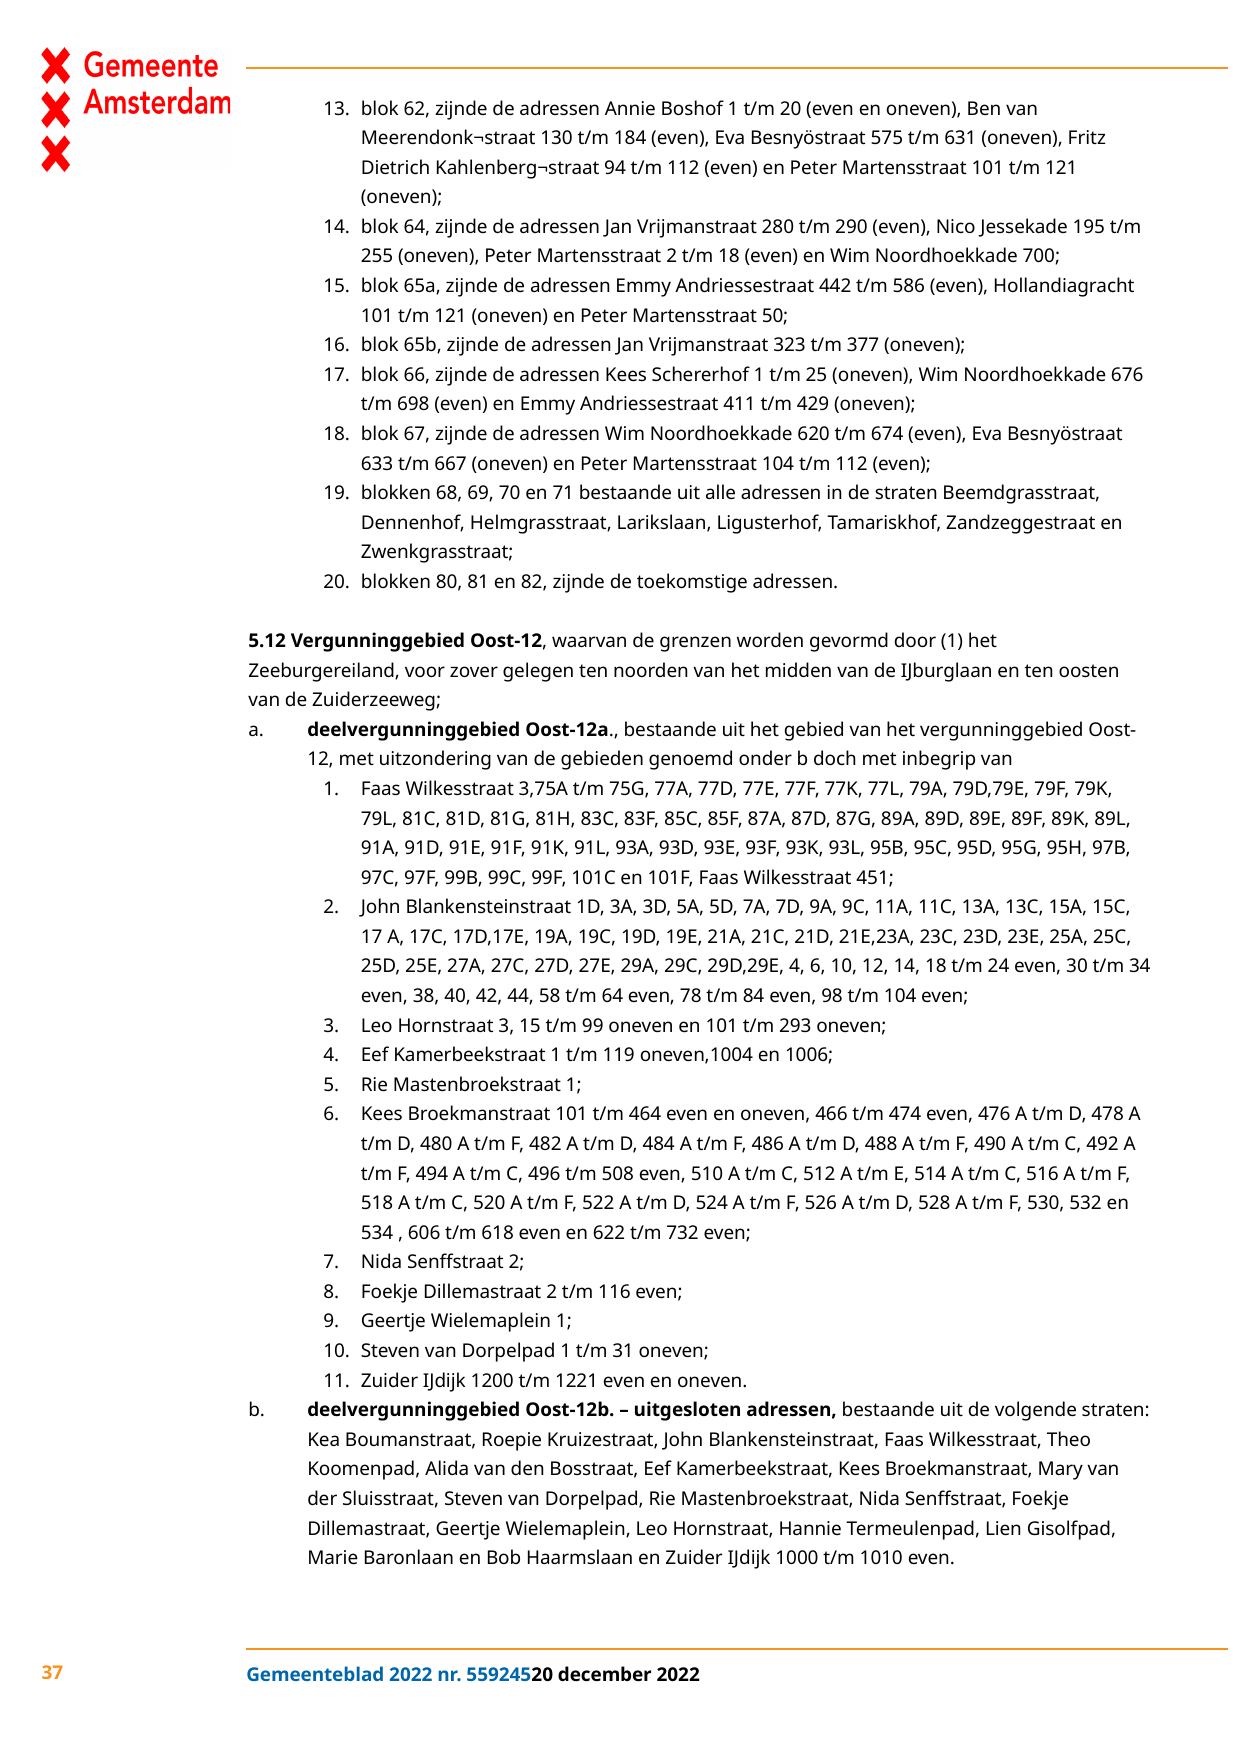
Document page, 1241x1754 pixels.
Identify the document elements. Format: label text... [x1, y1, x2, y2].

list Eef Kamerbeekstraat 1 t/m 119 oneven,1004 en 1006; [323, 1041, 1152, 1067]
list blok 65a, zijnde de adressen Emmy Andriessestraat 442 t/m 586 (even), Hollandiagracht 101 t/m 121 (oneven) en Peter Martensstraat 50; [323, 272, 1152, 328]
list blok 67, zijnde de adressen Wim Noordhoekkade 620 t/m 674 (even), Eva Besnyöstraat 633 t/m 667 (oneven) en Peter Martensstraat 104 t/m 112 (even); [323, 420, 1152, 476]
list blokken 68, 69, 70 en 71 bestaande uit alle adressen in de straten Beemdgrasstraat, Dennenhof, Helmgrasstraat, Larikslaan, Ligusterhof, Tamariskhof, Zandzeggestraat en Zwenkgrasstraat; [323, 479, 1152, 564]
list Leo Hornstraat 3, 15 t/m 99 oneven en 101 t/m 293 oneven; [323, 1012, 1152, 1038]
picture [41, 47, 231, 172]
list Steven van Dorpelpad 1 t/m 31 oneven; [323, 1337, 1152, 1363]
list Zuider IJdijk 1200 t/m 1221 even en oneven. [323, 1367, 1152, 1393]
list Rie Mastenbroekstraat 1; [323, 1071, 1152, 1097]
list blokken 80, 81 en 82, zijnde de toekomstige adressen. [323, 568, 1152, 594]
list Faas Wilkesstraat 3,75A t/m 75G, 77A, 77D, 77E, 77F, 77K, 77L, 79A, 79D,79E, 79F, 79K, 79L, 81C, 81D, 81G, 81H, 83C, 83F, 85C, 85F, 87A, 87D, 87G, 89A, 89D, 89E, 89F, 89K, 89L, 91A, 91D, 91E, 91F, 91K, 91L, 93A, 93D, 93E, 93F, 93K, 93L, 95B, 95C, 95D, 95G, 95H, 97B, 97C, 97F, 99B, 99C, 99F, 101C en 101F, Faas Wilkesstraat 451; [323, 775, 1152, 890]
list Kees Broekmanstraat 101 t/m 464 even en oneven, 466 t/m 474 even, 476 A t/m D, 478 A t/m D, 480 A t/m F, 482 A t/m D, 484 A t/m F, 486 A t/m D, 488 A t/m F, 490 A t/m C, 492 A t/m F, 494 A t/m C, 496 t/m 508 even, 510 A t/m C, 512 A t/m E, 514 A t/m C, 516 A t/m F, 518 A t/m C, 520 A t/m F, 522 A t/m D, 524 A t/m F, 526 A t/m D, 528 A t/m F, 530, 532 en 534 , 606 t/m 618 even en 622 t/m 732 even; [323, 1101, 1152, 1245]
list blok 62, zijnde de adressen Annie Boshof 1 t/m 20 (even en oneven), Ben van Meerendonk¬straat 130 t/m 184 (even), Eva Besnyöstraat 575 t/m 631 (oneven), Fritz Dietrich Kahlenberg¬straat 94 t/m 112 (even) en Peter Martensstraat 101 t/m 121 (oneven); [323, 95, 1152, 209]
list blok 64, zijnde de adressen Jan Vrijmanstraat 280 t/m 290 (even), Nico Jessekade 195 t/m 255 (oneven), Peter Martensstraat 2 t/m 18 (even) en Wim Noordhoekkade 700; [323, 213, 1152, 268]
list deelvergunninggebied Oost-12b. – uitgesloten adressen, bestaande uit de volgende straten: Kea Boumanstraat, Roepie Kruizestraat, John Blankensteinstraat, Faas Wilkesstraat, Theo Koomenpad, Alida van den Bosstraat, Eef Kamerbeekstraat, Kees Broekmanstraat, Mary van der Sluisstraat, Steven van Dorpelpad, Rie Mastenbroekstraat, Nida Senffstraat, Foekje Dillemastraat, Geertje Wielemaplein, Leo Hornstraat, Hannie Termeulenpad, Lien Gisolfpad, Marie Baronlaan en Bob Haarmslaan en Zuider IJdijk 1000 t/m 1010 even. [248, 1396, 1152, 1570]
text 5.12 Vergunninggebied Oost-12, waarvan de grenzen worden gevormd door (1) het Zeeburgereiland, voor zover gelegen ten noorden van het midden van de IJburglaan en ten oosten van de Zuiderzeeweg; [248, 627, 1152, 712]
list Nida Senffstraat 2; [323, 1248, 1152, 1274]
list deelvergunninggebied Oost-12a., bestaande uit het gebied van het vergunninggebied Oost-12, met uitzondering van de gebieden genoemd onder b doch met inbegrip van [248, 716, 1152, 771]
list blok 66, zijnde de adressen Kees Schererhof 1 t/m 25 (oneven), Wim Noordhoekkade 676 t/m 698 (even) en Emmy Andriessestraat 411 t/m 429 (oneven); [323, 361, 1152, 416]
list blok 65b, zijnde de adressen Jan Vrijmanstraat 323 t/m 377 (oneven); [323, 331, 1152, 357]
list Geertje Wielemaplein 1; [323, 1308, 1152, 1333]
list Foekje Dillemastraat 2 t/m 116 even; [323, 1278, 1152, 1304]
list John Blankensteinstraat 1D, 3A, 3D, 5A, 5D, 7A, 7D, 9A, 9C, 11A, 11C, 13A, 13C, 15A, 15C, 17 A, 17C, 17D,17E, 19A, 19C, 19D, 19E, 21A, 21C, 21D, 21E,23A, 23C, 23D, 23E, 25A, 25C, 25D, 25E, 27A, 27C, 27D, 27E, 29A, 29C, 29D,29E, 4, 6, 10, 12, 14, 18 t/m 24 even, 30 t/m 34 even, 38, 40, 42, 44, 58 t/m 64 even, 78 t/m 84 even, 98 t/m 104 even; [323, 893, 1152, 1008]
